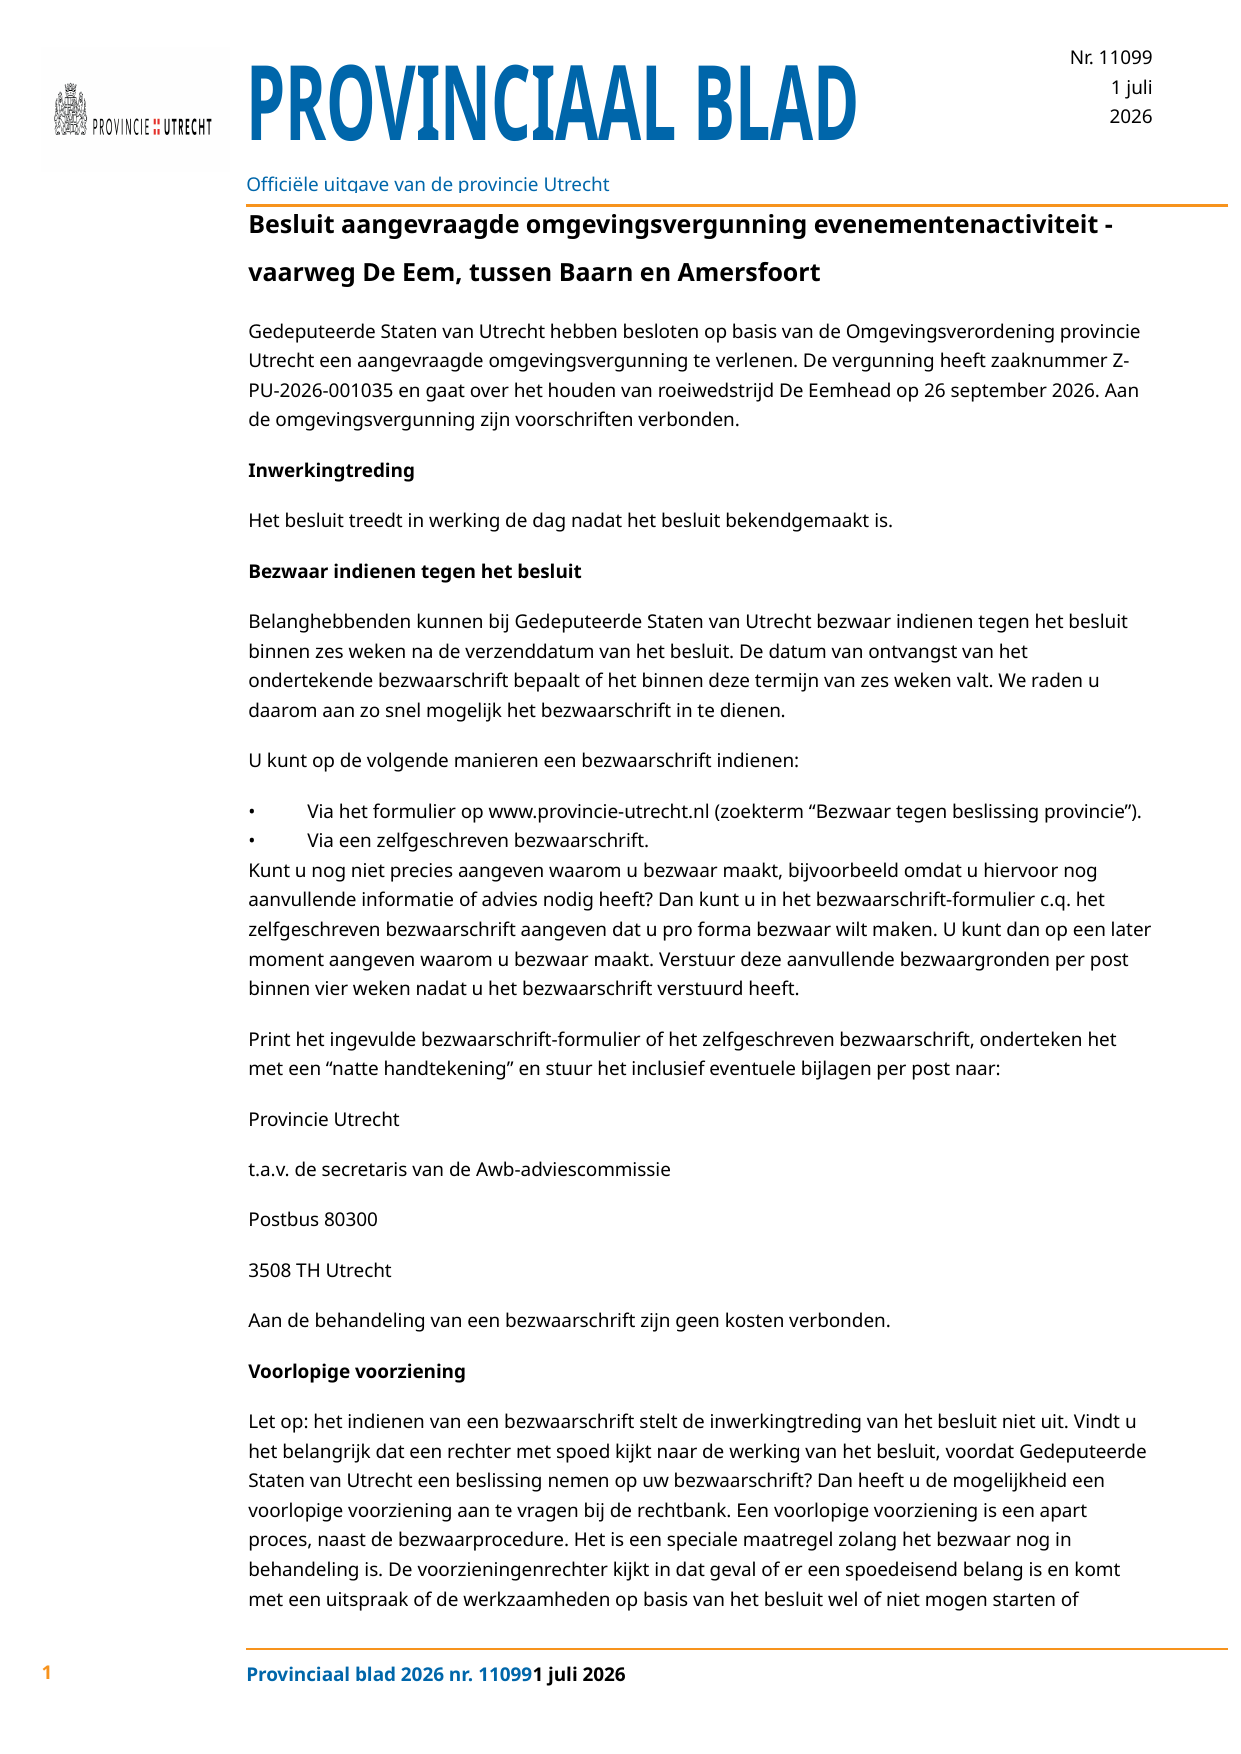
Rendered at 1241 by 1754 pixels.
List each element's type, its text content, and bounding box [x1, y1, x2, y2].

text Provincie Utrecht [248, 1106, 1152, 1132]
text Let op: het indienen van een bezwaarschrift stelt de inwerkingtreding van het besluit niet uit. Vindt u het belangrijk dat een rechter met spoed kijkt naar de werking van het besluit, voordat Gedeputeerde Staten van Utrecht een beslissing nemen op uw bezwaarschrift? Dan heeft u de mogelijkheid een voorlopige voorziening aan te vragen bij de rechtbank. Een voorlopige voorziening is een apart proces, naast de bezwaarprocedure. Het is een speciale maatregel zolang het bezwaar nog in behandeling is. De voorzieningenrechter kijkt in dat geval of er een spoedeisend belang is en komt met een uitspraak of de werkzaamheden op basis van het besluit wel of niet mogen starten of [248, 1408, 1152, 1612]
text Belanghebbenden kunnen bij Gedeputeerde Staten van Utrecht bezwaar indienen tegen het besluit binnen zes weken na de verzenddatum van het besluit. De datum van ontvangst van het ondertekende bezwaarschrift bepaalt of het binnen deze termijn van zes weken valt. We raden u daarom aan zo snel mogelijk het bezwaarschrift in te dienen. [248, 608, 1152, 723]
text Inwerkingtreding [248, 457, 1152, 483]
text t.a.v. de secretaris van de Awb-adviescommissie [248, 1156, 1152, 1182]
text Postbus 80300 [248, 1207, 1152, 1232]
text Voorlopige voorziening [248, 1358, 1152, 1384]
text 3508 TH Utrecht [248, 1257, 1152, 1283]
list Via een zelfgeschreven bezwaarschrift. [248, 827, 1152, 853]
text Gedeputeerde Staten van Utrecht hebben besloten op basis van de Omgevingsverordening provincie Utrecht een aangevraagde omgevingsvergunning te verlenen. De vergunning heeft zaaknummer Z-PU-2026-001035 en gaat over het houden van roeiwedstrijd De Eemhead op 26 september 2026. Aan de omgevingsvergunning zijn voorschriften verbonden. [248, 318, 1152, 432]
text Kunt u nog niet precies aangeven waarom u bezwaar maakt, bijvoorbeeld omdat u hiervoor nog aanvullende informatie of advies nodig heeft? Dan kunt u in het bezwaarschrift-formulier c.q. het zelfgeschreven bezwaarschrift aangeven dat u pro forma bezwaar wilt maken. U kunt dan op een later moment aangeven waarom u bezwaar maakt. Verstuur deze aanvullende bezwaargronden per post binnen vier weken nadat u het bezwaarschrift verstuurd heeft. [248, 857, 1152, 1001]
text Print het ingevulde bezwaarschrift-formulier of het zelfgeschreven bezwaarschrift, onderteken het met een “natte handtekening” en stuur het inclusief eventuele bijlagen per post naar: [248, 1026, 1152, 1081]
list Via het formulier op www.provincie-utrecht.nl (zoekterm “Bezwaar tegen beslissing provincie”). [248, 798, 1152, 824]
text Besluit aangevraagde omgevingsvergunning evenementenactiviteit - vaarweg De Eem, tussen Baarn en Amersfoort [248, 207, 1152, 288]
text Het besluit treedt in werking de dag nadat het besluit bekendgemaakt is. [248, 507, 1152, 533]
picture [41, 47, 231, 172]
text Aan de behandeling van een bezwaarschrift zijn geen kosten verbonden. [248, 1307, 1152, 1333]
text Bezwaar indienen tegen het besluit [248, 558, 1152, 584]
text U kunt op de volgende manieren een bezwaarschrift indienen: [248, 747, 1152, 773]
